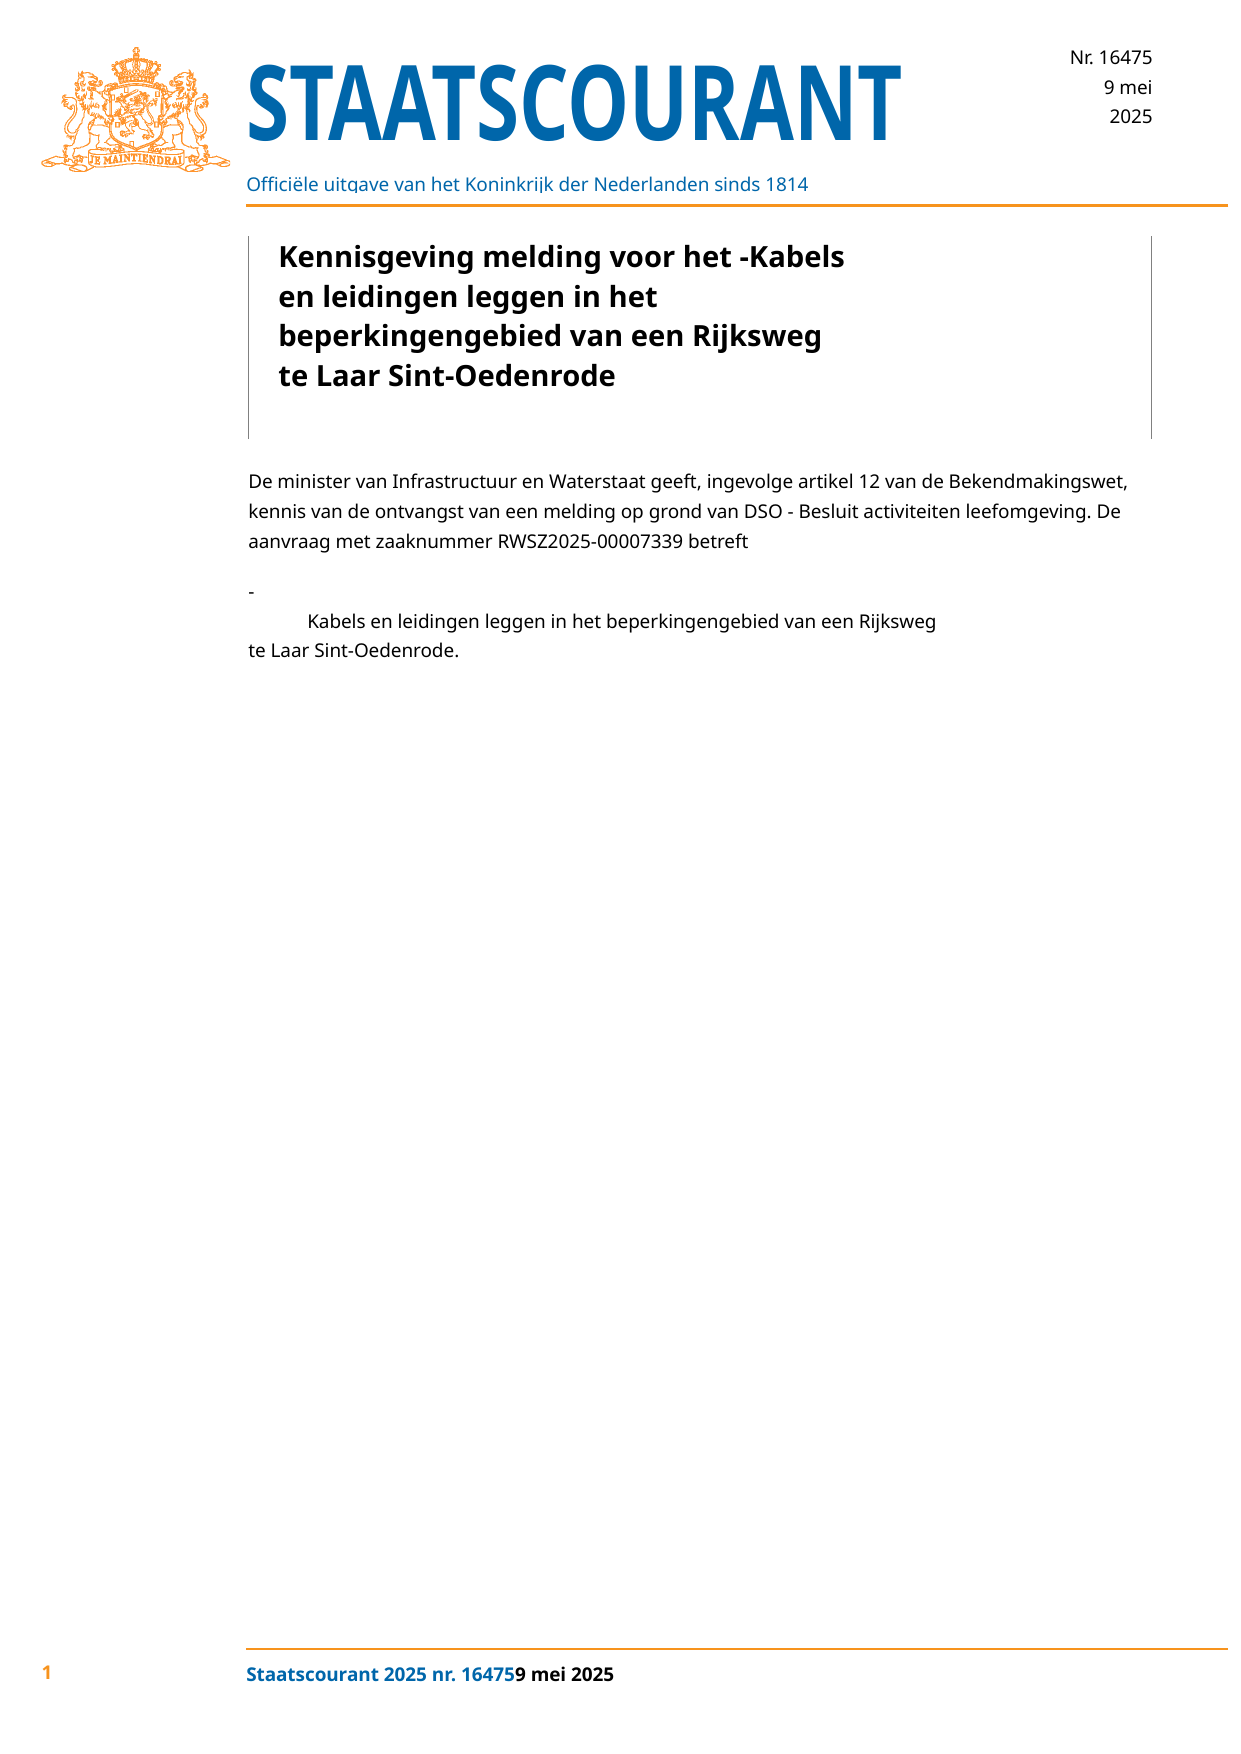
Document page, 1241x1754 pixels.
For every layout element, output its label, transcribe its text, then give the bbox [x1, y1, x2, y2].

list Kabels en leidingen leggen in het beperkingengebied van een Rijksweg [248, 608, 1152, 633]
text De minister van Infrastructuur en Waterstaat geeft, ingevolge artikel 12 van de Bekendmakingswet, kennis van de ontvangst van een melding op grond van DSO - Besluit activiteiten leefomgeving. De aanvraag met zaaknummer RWSZ2025-00007339 betreft [248, 469, 1152, 553]
table_header [1090, 236, 1151, 413]
table_header Kennisgeving melding voor het -Kabels en leidingen leggen in het beperkingengebied van een Rijksweg te Laar Sint-Oedenrode [249, 236, 850, 439]
text te Laar Sint-Oedenrode. [248, 637, 1152, 663]
picture [912, 236, 1090, 414]
table_header [850, 236, 912, 413]
picture [41, 47, 231, 172]
table_header [850, 414, 1151, 439]
